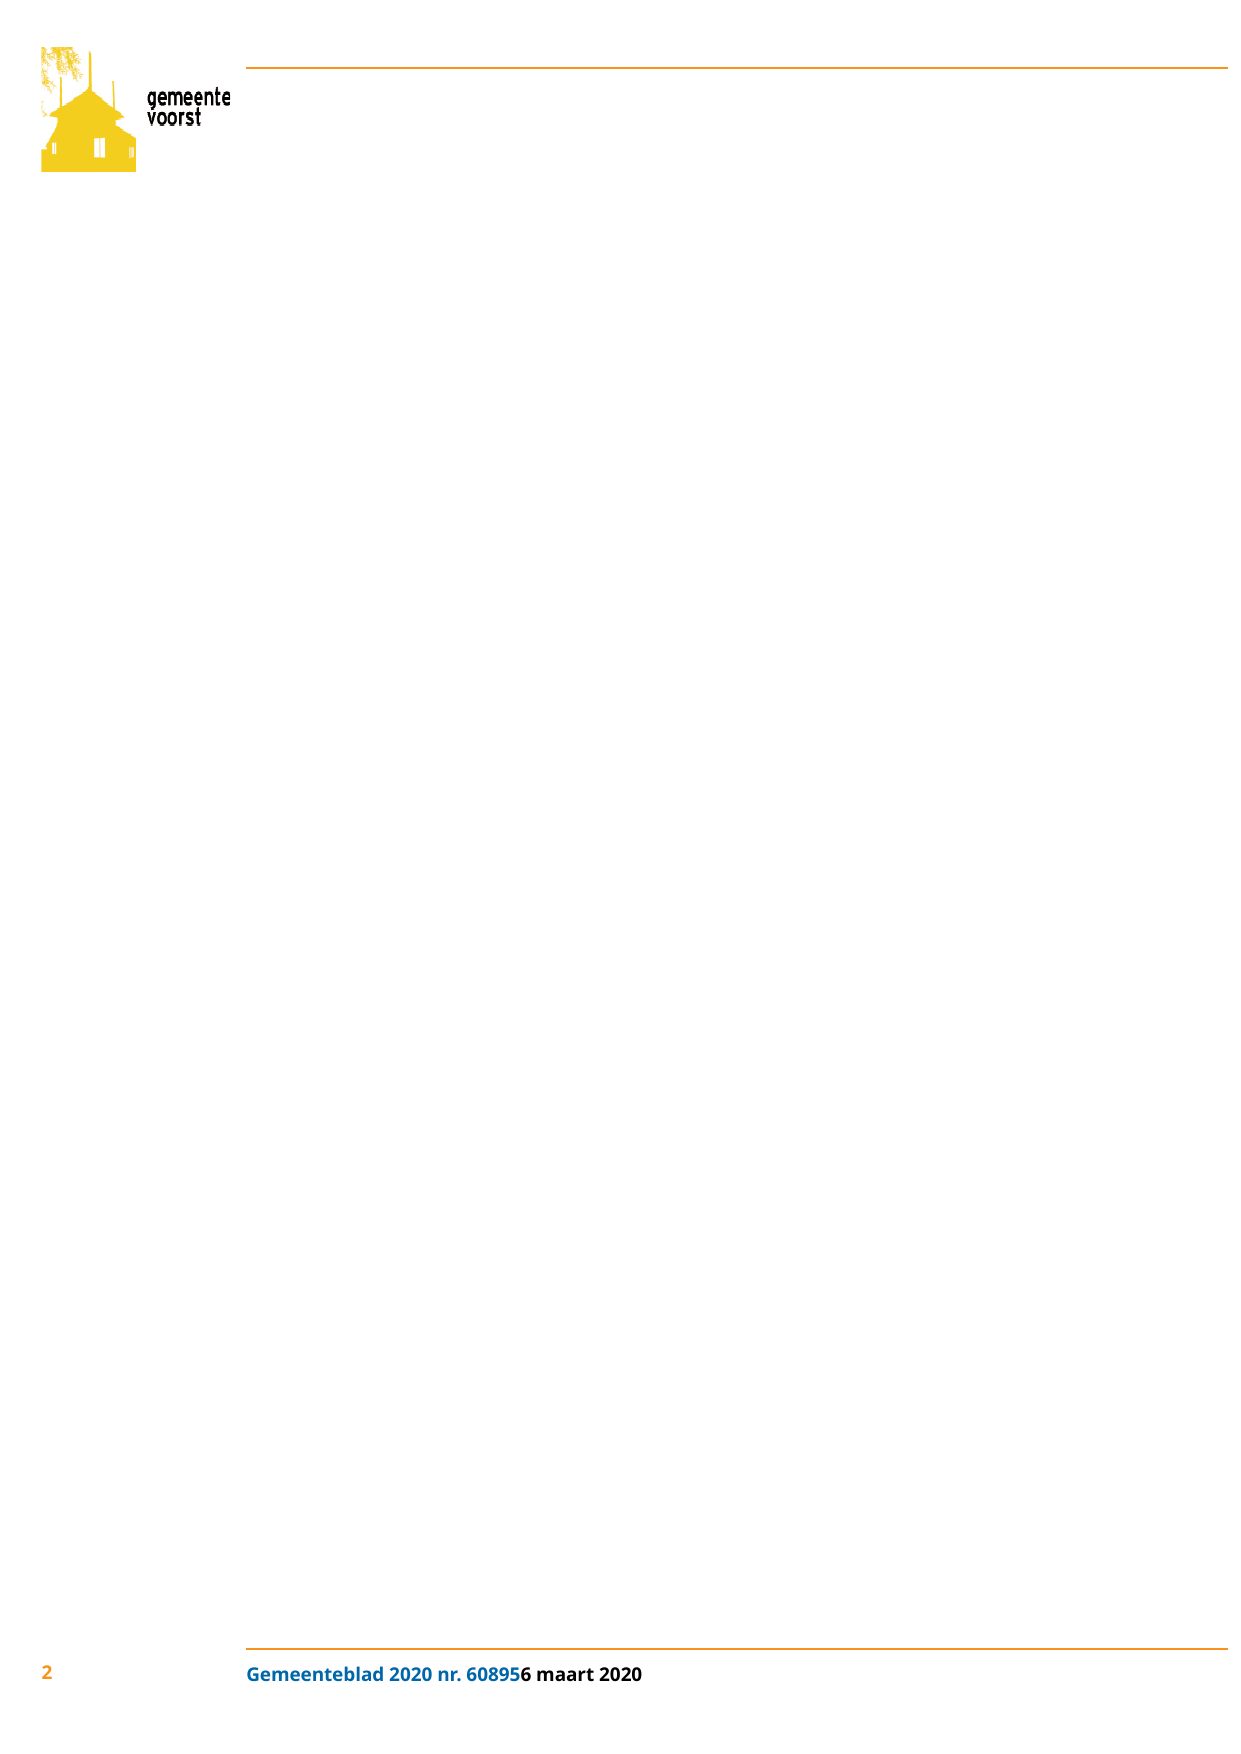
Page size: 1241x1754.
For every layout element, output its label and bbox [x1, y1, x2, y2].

picture [41, 47, 231, 172]
